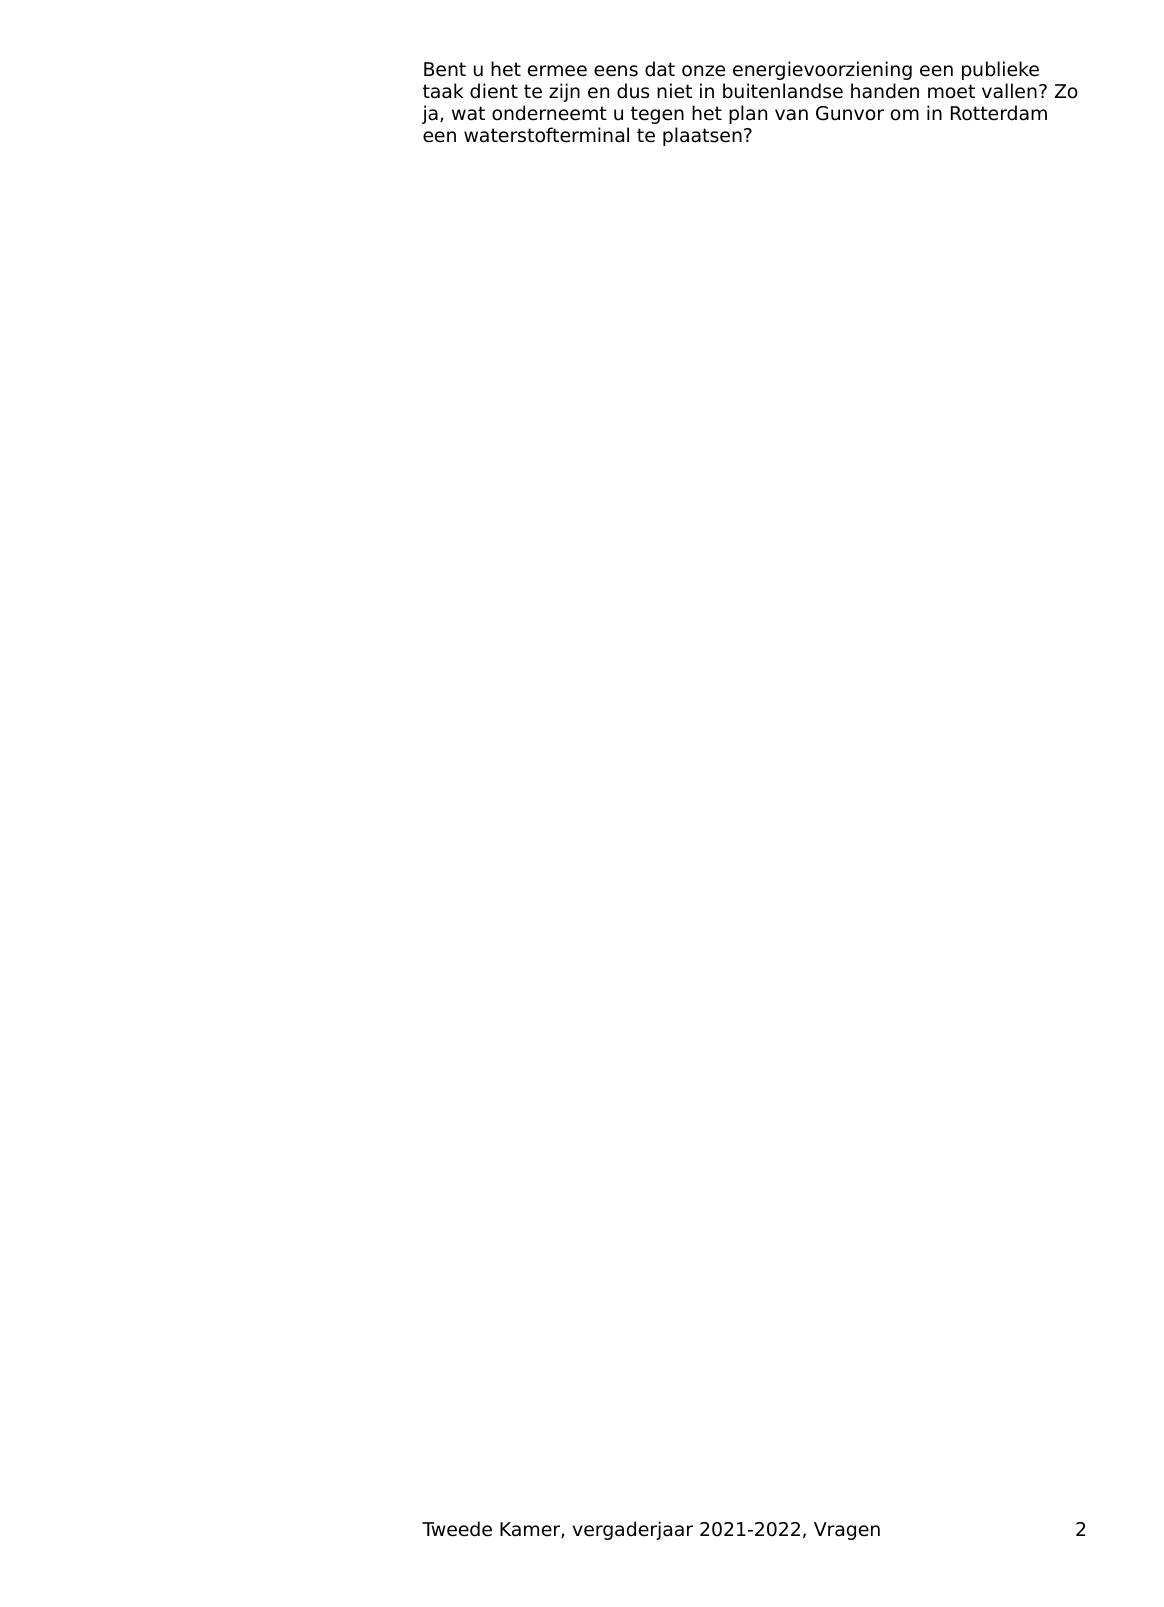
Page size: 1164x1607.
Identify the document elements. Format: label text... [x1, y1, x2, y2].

text Bent u het ermee eens dat onze energievoorziening een publieke taak dient te zijn en dus niet in buitenlandse handen moet vallen? Zo ja, wat onderneemt u tegen het plan van Gunvor om in Rotterdam een waterstofterminal te plaatsen? [422, 59, 1087, 147]
